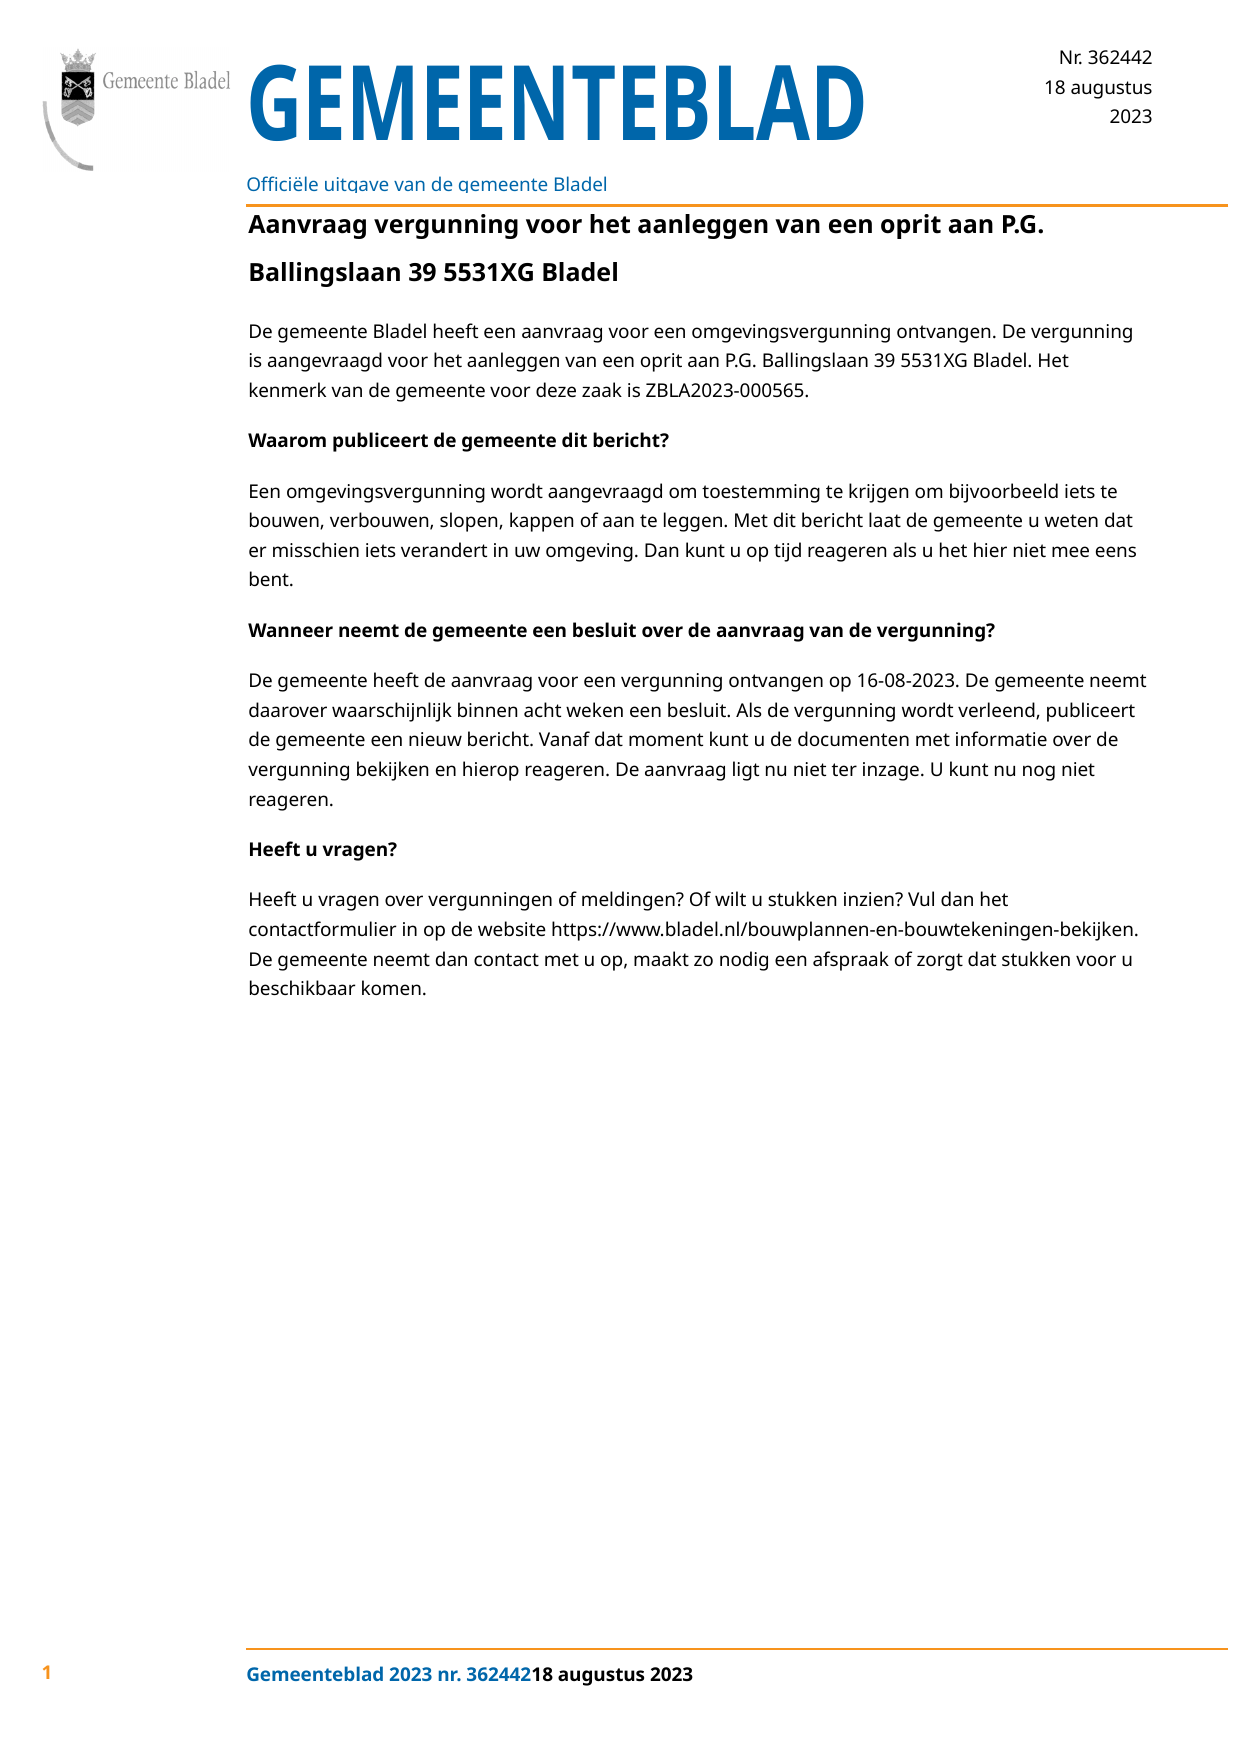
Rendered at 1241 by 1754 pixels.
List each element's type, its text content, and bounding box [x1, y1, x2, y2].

text De gemeente heeft de aanvraag voor een vergunning ontvangen op 16-08-2023. De gemeente neemt daarover waarschijnlijk binnen acht weken een besluit. Als de vergunning wordt verleend, publiceert de gemeente een nieuw bericht. Vanaf dat moment kunt u de documenten met informatie over de vergunning bekijken en hierop reageren. De aanvraag ligt nu niet ter inzage. U kunt nu nog niet reageren. [248, 667, 1152, 812]
text Aanvraag vergunning voor het aanleggen van een oprit aan P.G. Ballingslaan 39 5531XG Bladel [248, 207, 1152, 288]
text Een omgevingsvergunning wordt aangevraagd om toestemming te krijgen om bijvoorbeeld iets te bouwen, verbouwen, slopen, kappen of aan te leggen. Met dit bericht laat de gemeente u weten dat er misschien iets verandert in uw omgeving. Dan kunt u op tijd reageren als u het hier niet mee eens bent. [248, 478, 1152, 592]
text Heeft u vragen? [248, 836, 1152, 862]
text Wanneer neemt de gemeente een besluit over de aanvraag van de vergunning? [248, 617, 1152, 643]
picture [41, 47, 231, 172]
text Waarom publiceert de gemeente dit bericht? [248, 427, 1152, 453]
text Heeft u vragen over vergunningen of meldingen? Of wilt u stukken inzien? Vul dan het contactformulier in op de website https://www.bladel.nl/bouwplannen-en-bouwtekeningen-bekijken. De gemeente neemt dan contact met u op, maakt zo nodig een afspraak of zorgt dat stukken voor u beschikbaar komen. [248, 887, 1152, 1001]
text De gemeente Bladel heeft een aanvraag voor een omgevingsvergunning ontvangen. De vergunning is aangevraagd voor het aanleggen van een oprit aan P.G. Ballingslaan 39 5531XG Bladel. Het kenmerk van de gemeente voor deze zaak is ZBLA2023-000565. [248, 318, 1152, 403]
